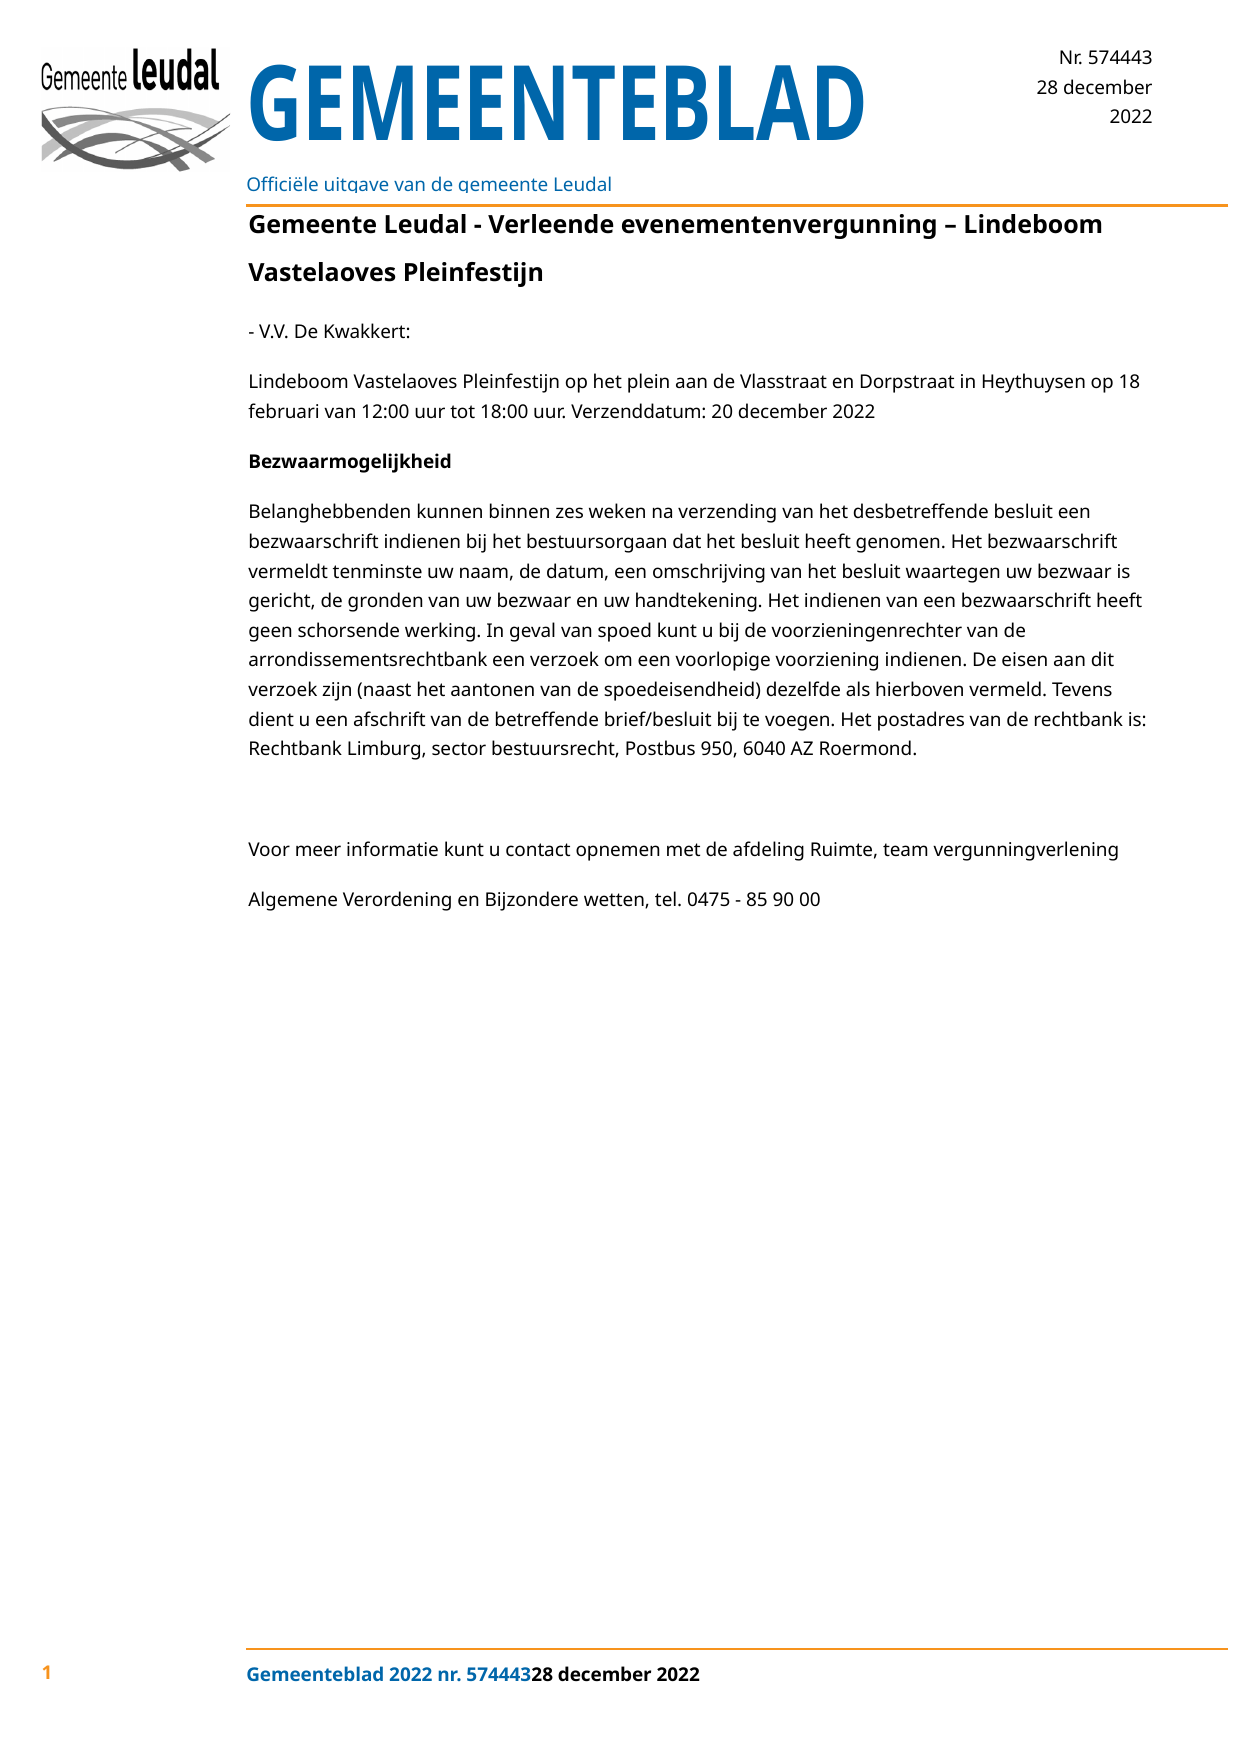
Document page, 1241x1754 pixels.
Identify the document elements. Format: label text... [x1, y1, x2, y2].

text - V.V. De Kwakkert: [248, 318, 1152, 344]
text Belanghebbenden kunnen binnen zes weken na verzending van het desbetreffende besluit een bezwaarschrift indienen bij het bestuursorgaan dat het besluit heeft genomen. Het bezwaarschrift vermeldt tenminste uw naam, de datum, een omschrijving van het besluit waartegen uw bezwaar is gericht, de gronden van uw bezwaar en uw handtekening. Het indienen van een bezwaarschrift heeft geen schorsende werking. In geval van spoed kunt u bij de voorzieningenrechter van de arrondissementsrechtbank een verzoek om een voorlopige voorziening indienen. De eisen aan dit verzoek zijn (naast het aantonen van de spoedeisendheid) dezelfde als hierboven vermeld. Tevens dient u een afschrift van de betreffende brief/besluit bij te voegen. Het postadres van de rechtbank is: Rechtbank Limburg, sector bestuursrecht, Postbus 950, 6040 AZ Roermond. [248, 499, 1152, 761]
text Lindeboom Vastelaoves Pleinfestijn op het plein aan de Vlasstraat en Dorpstraat in Heythuysen op 18 februari van 12:00 uur tot 18:00 uur. Verzenddatum: 20 december 2022 [248, 368, 1152, 424]
text Bezwaarmogelijkheid [248, 448, 1152, 474]
text Gemeente Leudal - Verleende evenementenvergunning – Lindeboom Vastelaoves Pleinfestijn [248, 207, 1152, 288]
picture [41, 47, 231, 172]
text Voor meer informatie kunt u contact opnemen met de afdeling Ruimte, team vergunningverlening [248, 836, 1152, 862]
text Algemene Verordening en Bijzondere wetten, tel. 0475 - 85 90 00 [248, 887, 1152, 912]
